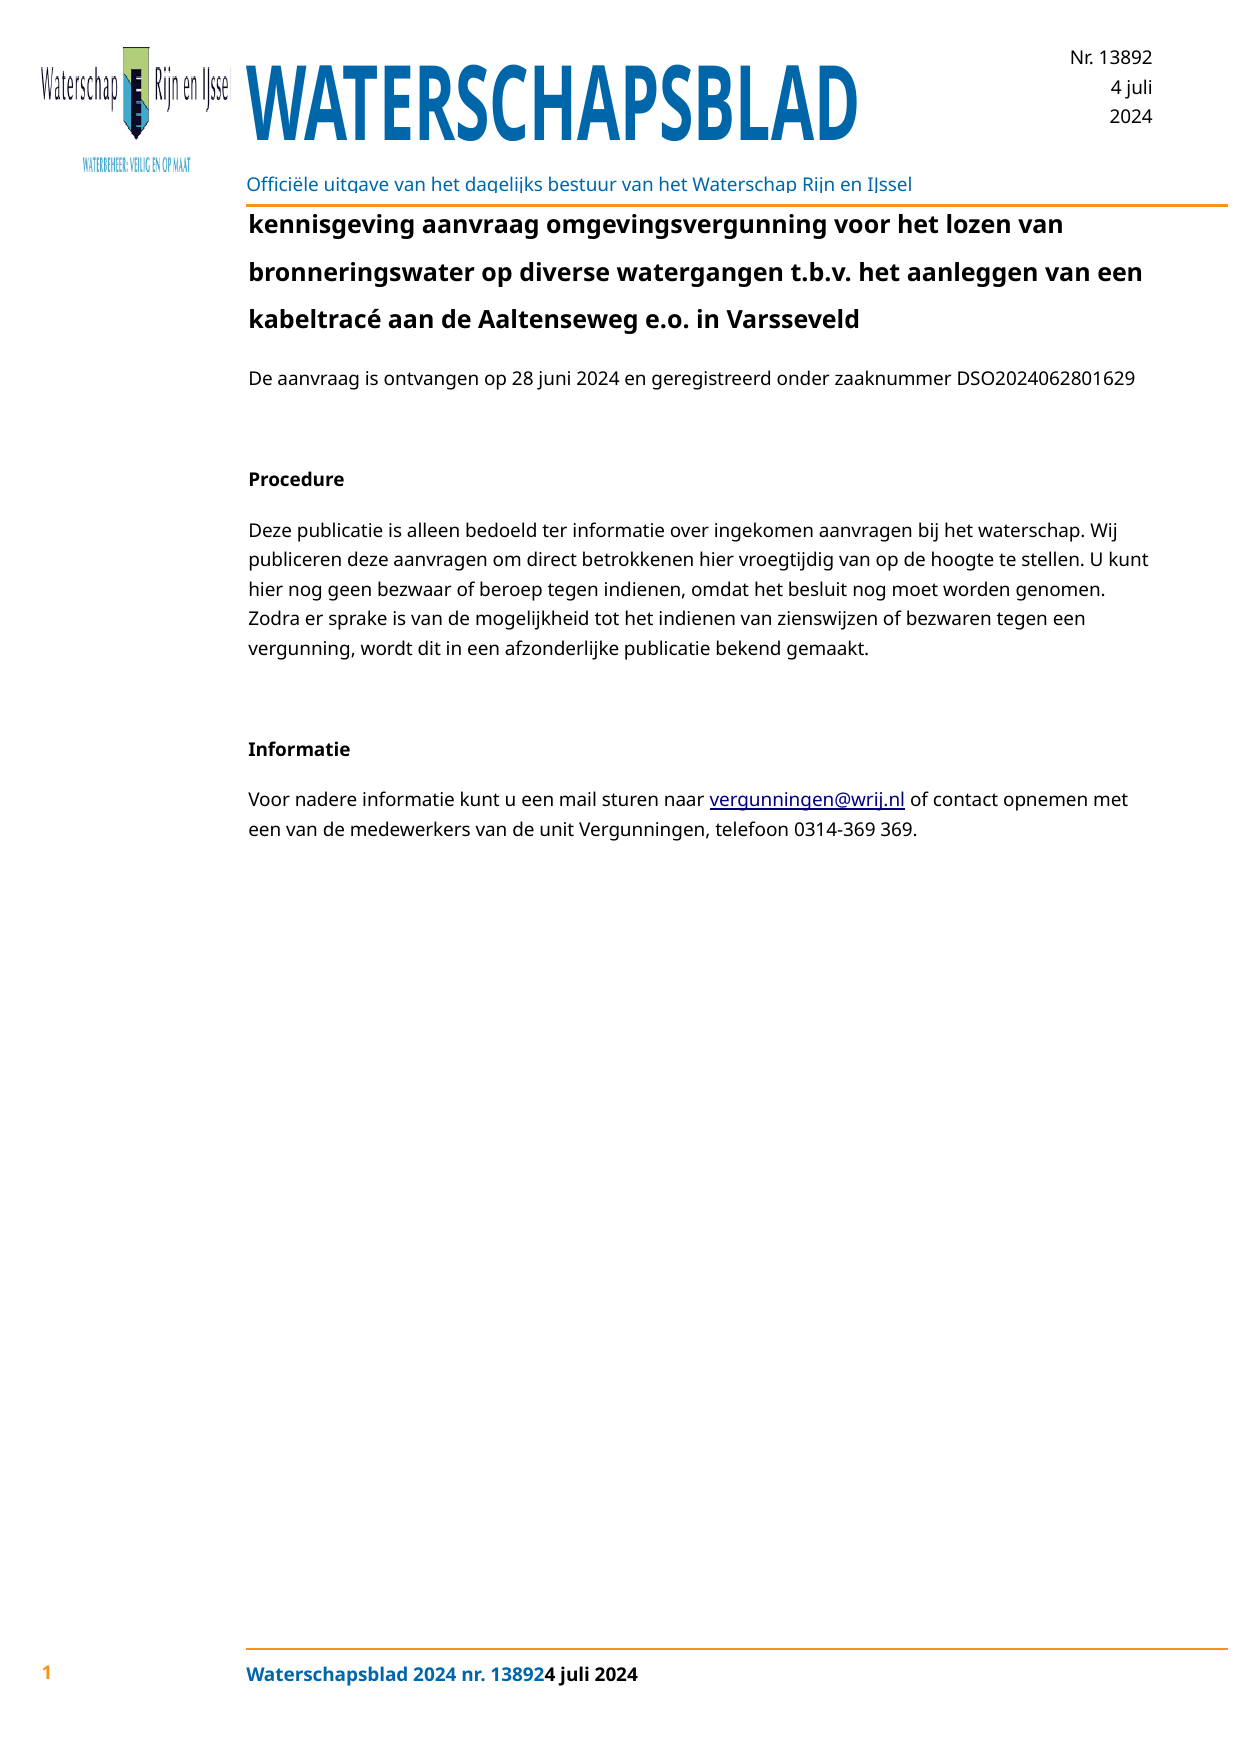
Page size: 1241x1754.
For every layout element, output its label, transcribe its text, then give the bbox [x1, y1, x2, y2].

text Procedure [248, 466, 1152, 492]
text De aanvraag is ontvangen op 28 juni 2024 en geregistreerd onder zaaknummer DSO2024062801629 [248, 366, 1152, 391]
picture [41, 47, 231, 172]
text Informatie [248, 736, 1152, 762]
text Deze publicatie is alleen bedoeld ter informatie over ingekomen aanvragen bij het waterschap. Wij publiceren deze aanvragen om direct betrokkenen hier vroegtijdig van op de hoogte te stellen. U kunt hier nog geen bezwaar of beroep tegen indienen, omdat het besluit nog moet worden genomen. Zodra er sprake is van de mogelijkheid tot het indienen van zienswijzen of bezwaren tegen een vergunning, wordt dit in een afzonderlijke publicatie bekend gemaakt. [248, 517, 1152, 661]
text kennisgeving aanvraag omgevingsvergunning voor het lozen van bronneringswater op diverse watergangen t.b.v. het aanleggen van een kabeltracé aan de Aaltenseweg e.o. in Varsseveld [248, 207, 1152, 336]
text Voor nadere informatie kunt u een mail sturen naar vergunningen@wrij.nl of contact opnemen met een van de medewerkers van de unit Vergunningen, telefoon 0314-369 369. [248, 786, 1152, 842]
